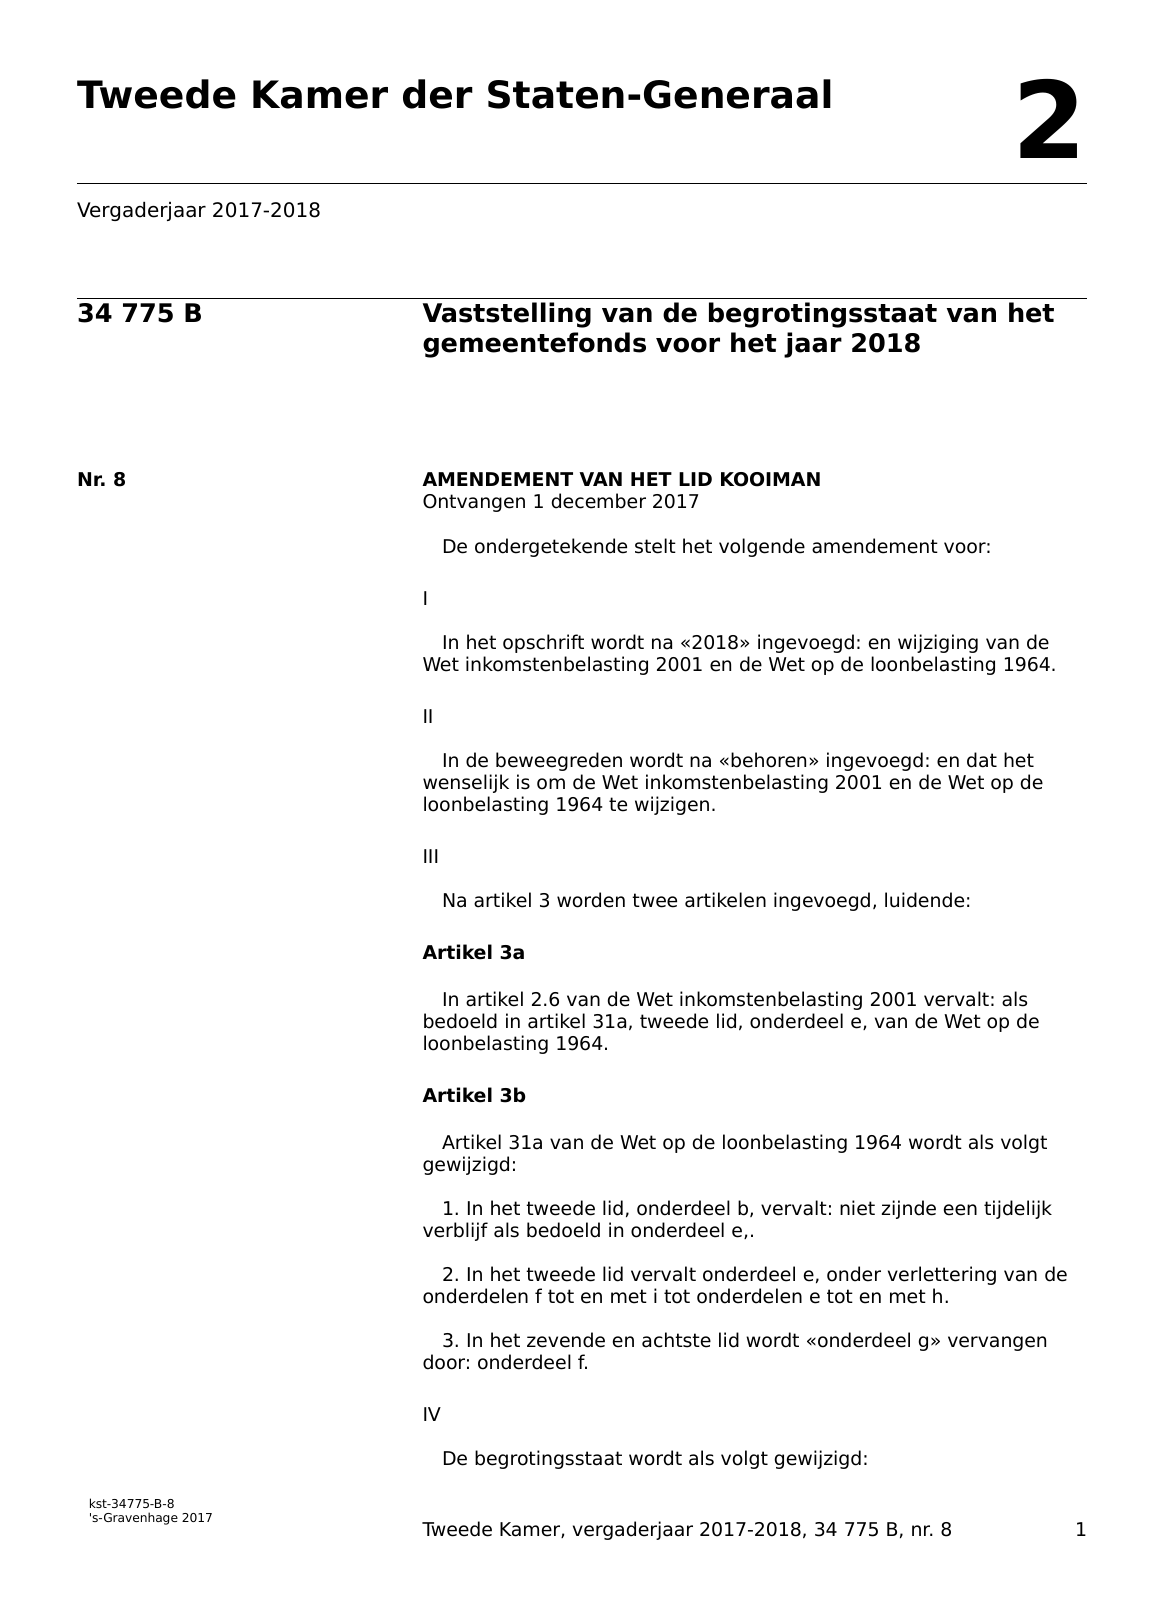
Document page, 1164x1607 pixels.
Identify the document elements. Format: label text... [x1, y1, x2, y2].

text De begrotingsstaat wordt als volgt gewijzigd: [422, 1448, 1087, 1470]
text kst-34775-B-8 [88, 1497, 323, 1511]
table_cell Vergaderjaar 2017-2018 [77, 184, 1087, 298]
subtitle 34 775 B Vaststelling van de begrotingsstaat van het gemeentefonds voor het jaar 2018 [77, 299, 1087, 358]
subtitle I [422, 587, 1087, 609]
text Ontvangen 1 december 2017 [422, 491, 1087, 513]
text 1. In het tweede lid, onderdeel b, vervalt: niet zijnde een tijdelijk verblijf als bedoeld in onderdeel e,. [422, 1198, 1087, 1242]
subtitle Nr. 8 AMENDEMENT VAN HET LID KOOIMAN [77, 469, 1087, 491]
subtitle Artikel 3a [422, 942, 1087, 964]
subtitle IV [422, 1404, 1087, 1426]
text 3. In het zevende en achtste lid wordt «onderdeel g» vervangen door: onderdeel f. [422, 1330, 1087, 1374]
table_header 2 [886, 59, 1087, 183]
text 2. In het tweede lid vervalt onderdeel e, onder verlettering van de onderdelen f tot en met i tot onderdelen e tot en met h. [422, 1264, 1087, 1308]
text In het opschrift wordt na «2018» ingevoegd: en wijziging van de Wet inkomstenbelasting 2001 en de Wet op de loonbelasting 1964. [422, 632, 1087, 676]
text Na artikel 3 worden twee artikelen ingevoegd, luidende: [422, 890, 1087, 912]
subtitle II [422, 706, 1087, 728]
text In de beweegreden wordt na «behoren» ingevoegd: en dat het wenselijk is om de Wet inkomstenbelasting 2001 en de Wet op de loonbelasting 1964 te wijzigen. [422, 750, 1087, 816]
table_header Tweede Kamer der Staten-Generaal [77, 59, 886, 183]
text De ondergetekende stelt het volgende amendement voor: [422, 536, 1087, 557]
subtitle III [422, 846, 1087, 868]
text In artikel 2.6 van de Wet inkomstenbelasting 2001 vervalt: als bedoeld in artikel 31a, tweede lid, onderdeel e, van de Wet op de loonbelasting 1964. [422, 989, 1087, 1055]
text Artikel 31a van de Wet op de loonbelasting 1964 wordt als volgt gewijzigd: [422, 1132, 1087, 1176]
subtitle Artikel 3b [422, 1085, 1087, 1107]
text 's-Gravenhage 2017 [88, 1511, 323, 1525]
